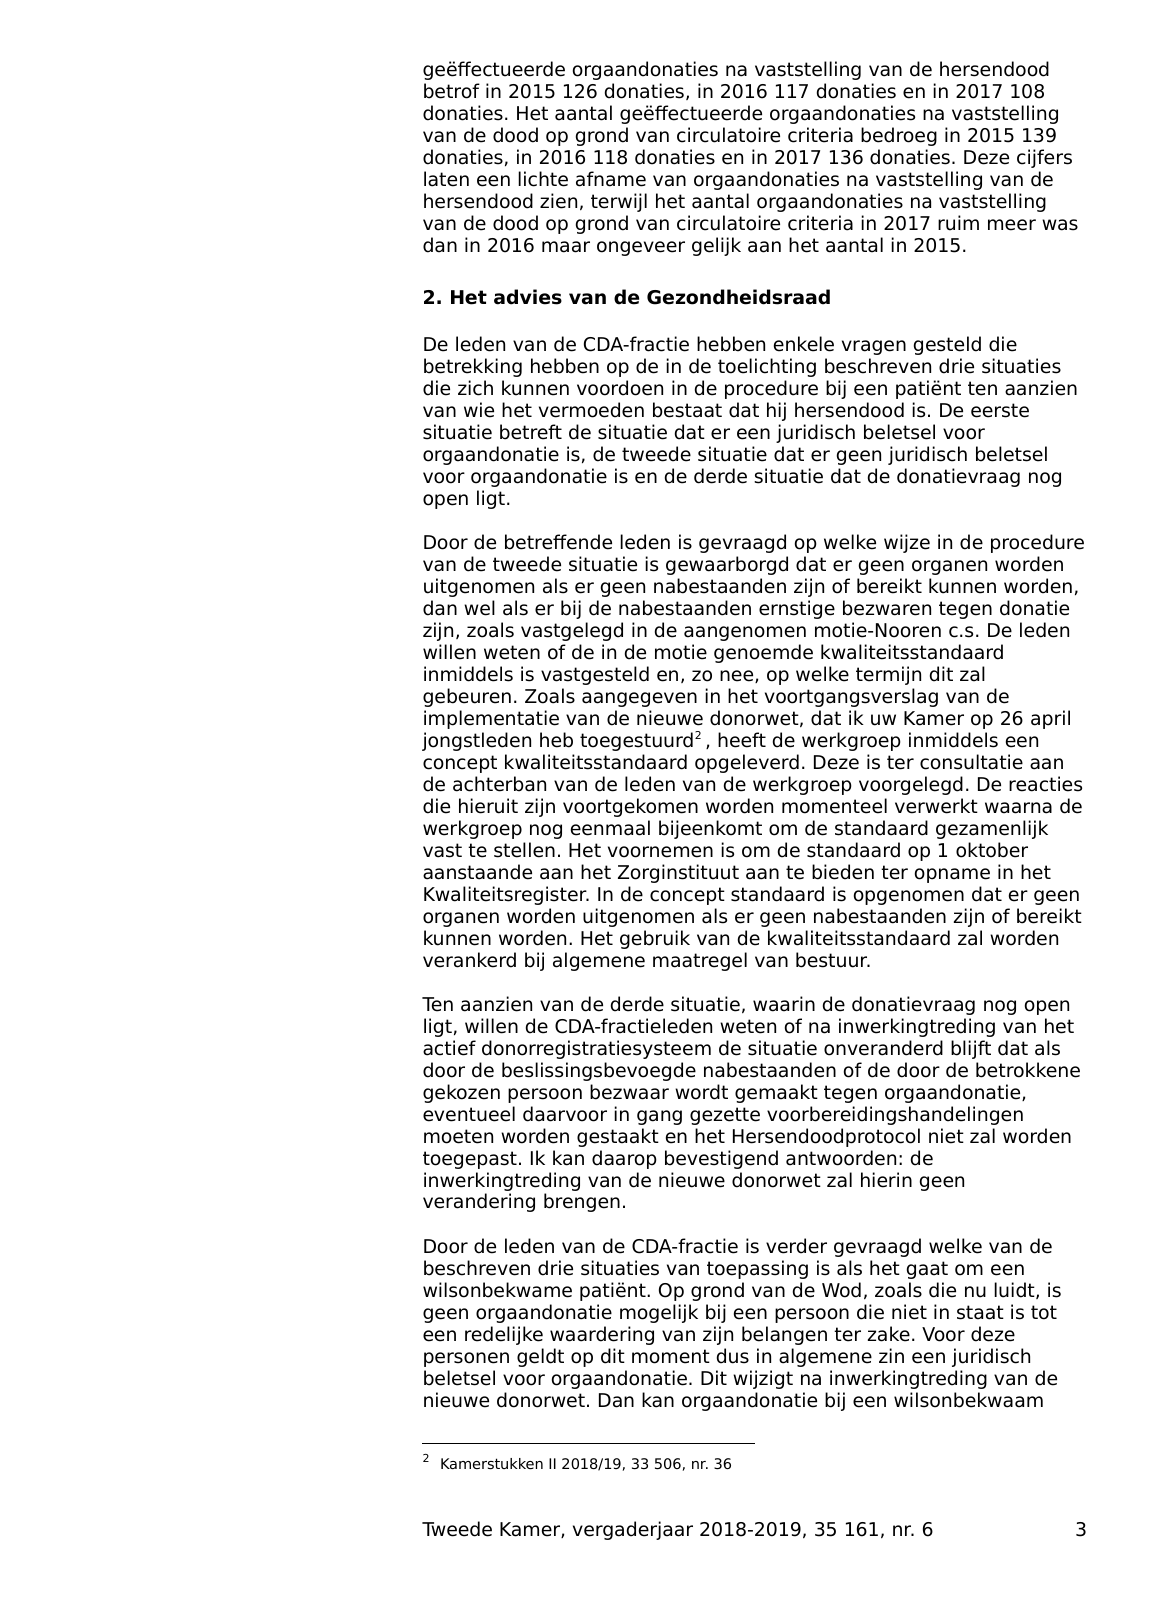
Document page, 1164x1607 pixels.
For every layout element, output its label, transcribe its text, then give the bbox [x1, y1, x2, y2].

text Door de betreffende leden is gevraagd op welke wijze in de procedure van de tweede situatie is gewaarborgd dat er geen organen worden uitgenomen als er geen nabestaanden zijn of bereikt kunnen worden, dan wel als er bij de nabestaanden ernstige bezwaren tegen donatie zijn, zoals vastgelegd in de aangenomen motie-Nooren c.s. De leden willen weten of de in de motie genoemde kwaliteitsstandaard inmiddels is vastgesteld en, zo nee, op welke termijn dit zal gebeuren. Zoals aangegeven in het voortgangsverslag van de implementatie van de nieuwe donorwet, dat ik uw Kamer op 26 april jongstleden heb toegestuurd, heeft de werkgroep inmiddels een concept kwaliteitsstandaard opgeleverd. Deze is ter consultatie aan de achterban van de leden van de werkgroep voorgelegd. De reacties die hieruit zijn voortgekomen worden momenteel verwerkt waarna de werkgroep nog eenmaal bijeenkomt om de standaard gezamenlijk vast te stellen. Het voornemen is om de standaard op 1 oktober aanstaande aan het Zorginstituut aan te bieden ter opname in het Kwaliteitsregister. In de concept standaard is opgenomen dat er geen organen worden uitgenomen als er geen nabestaanden zijn of bereikt kunnen worden. Het gebruik van de kwaliteitsstandaard zal worden verankerd bij algemene maatregel van bestuur. [422, 532, 1087, 971]
text Door de leden van de CDA-fractie is verder gevraagd welke van de beschreven drie situaties van toepassing is als het gaat om een wilsonbekwame patiënt. Op grond van de Wod, zoals die nu luidt, is geen orgaandonatie mogelijk bij een persoon die niet in staat is tot een redelijke waardering van zijn belangen ter zake. Voor deze personen geldt op dit moment dus in algemene zin een juridisch beletsel voor orgaandonatie. Dit wijzigt na inwerkingtreding van de nieuwe donorwet. Dan kan orgaandonatie bij een wilsonbekwaam [422, 1236, 1087, 1411]
subtitle 2. Het advies van de Gezondheidsraad [422, 287, 1087, 309]
text Kamerstukken II 2018/19, 33 506, nr. 36 [422, 1452, 1087, 1474]
text De leden van de CDA-fractie hebben enkele vragen gesteld die betrekking hebben op de in de toelichting beschreven drie situaties die zich kunnen voordoen in de procedure bij een patiënt ten aanzien van wie het vermoeden bestaat dat hij hersendood is. De eerste situatie betreft de situatie dat er een juridisch beletsel voor orgaandonatie is, de tweede situatie dat er geen juridisch beletsel voor orgaandonatie is en de derde situatie dat de donatievraag nog open ligt. [422, 334, 1087, 510]
text Ten aanzien van de derde situatie, waarin de donatievraag nog open ligt, willen de CDA-fractieleden weten of na inwerkingtreding van het actief donorregistratiesysteem de situatie onveranderd blijft dat als door de beslissingsbevoegde nabestaanden of de door de betrokkene gekozen persoon bezwaar wordt gemaakt tegen orgaandonatie, eventueel daarvoor in gang gezette voorbereidingshandelingen moeten worden gestaakt en het Hersendoodprotocol niet zal worden toegepast. Ik kan daarop bevestigend antwoorden: de inwerkingtreding van de nieuwe donorwet zal hierin geen verandering brengen. [422, 994, 1087, 1213]
text geëffectueerde orgaandonaties na vaststelling van de hersendood betrof in 2015 126 donaties, in 2016 117 donaties en in 2017 108 donaties. Het aantal geëffectueerde orgaandonaties na vaststelling van de dood op grond van circulatoire criteria bedroeg in 2015 139 donaties, in 2016 118 donaties en in 2017 136 donaties. Deze cijfers laten een lichte afname van orgaandonaties na vaststelling van de hersendood zien, terwijl het aantal orgaandonaties na vaststelling van de dood op grond van circulatoire criteria in 2017 ruim meer was dan in 2016 maar ongeveer gelijk aan het aantal in 2015. [422, 59, 1087, 257]
